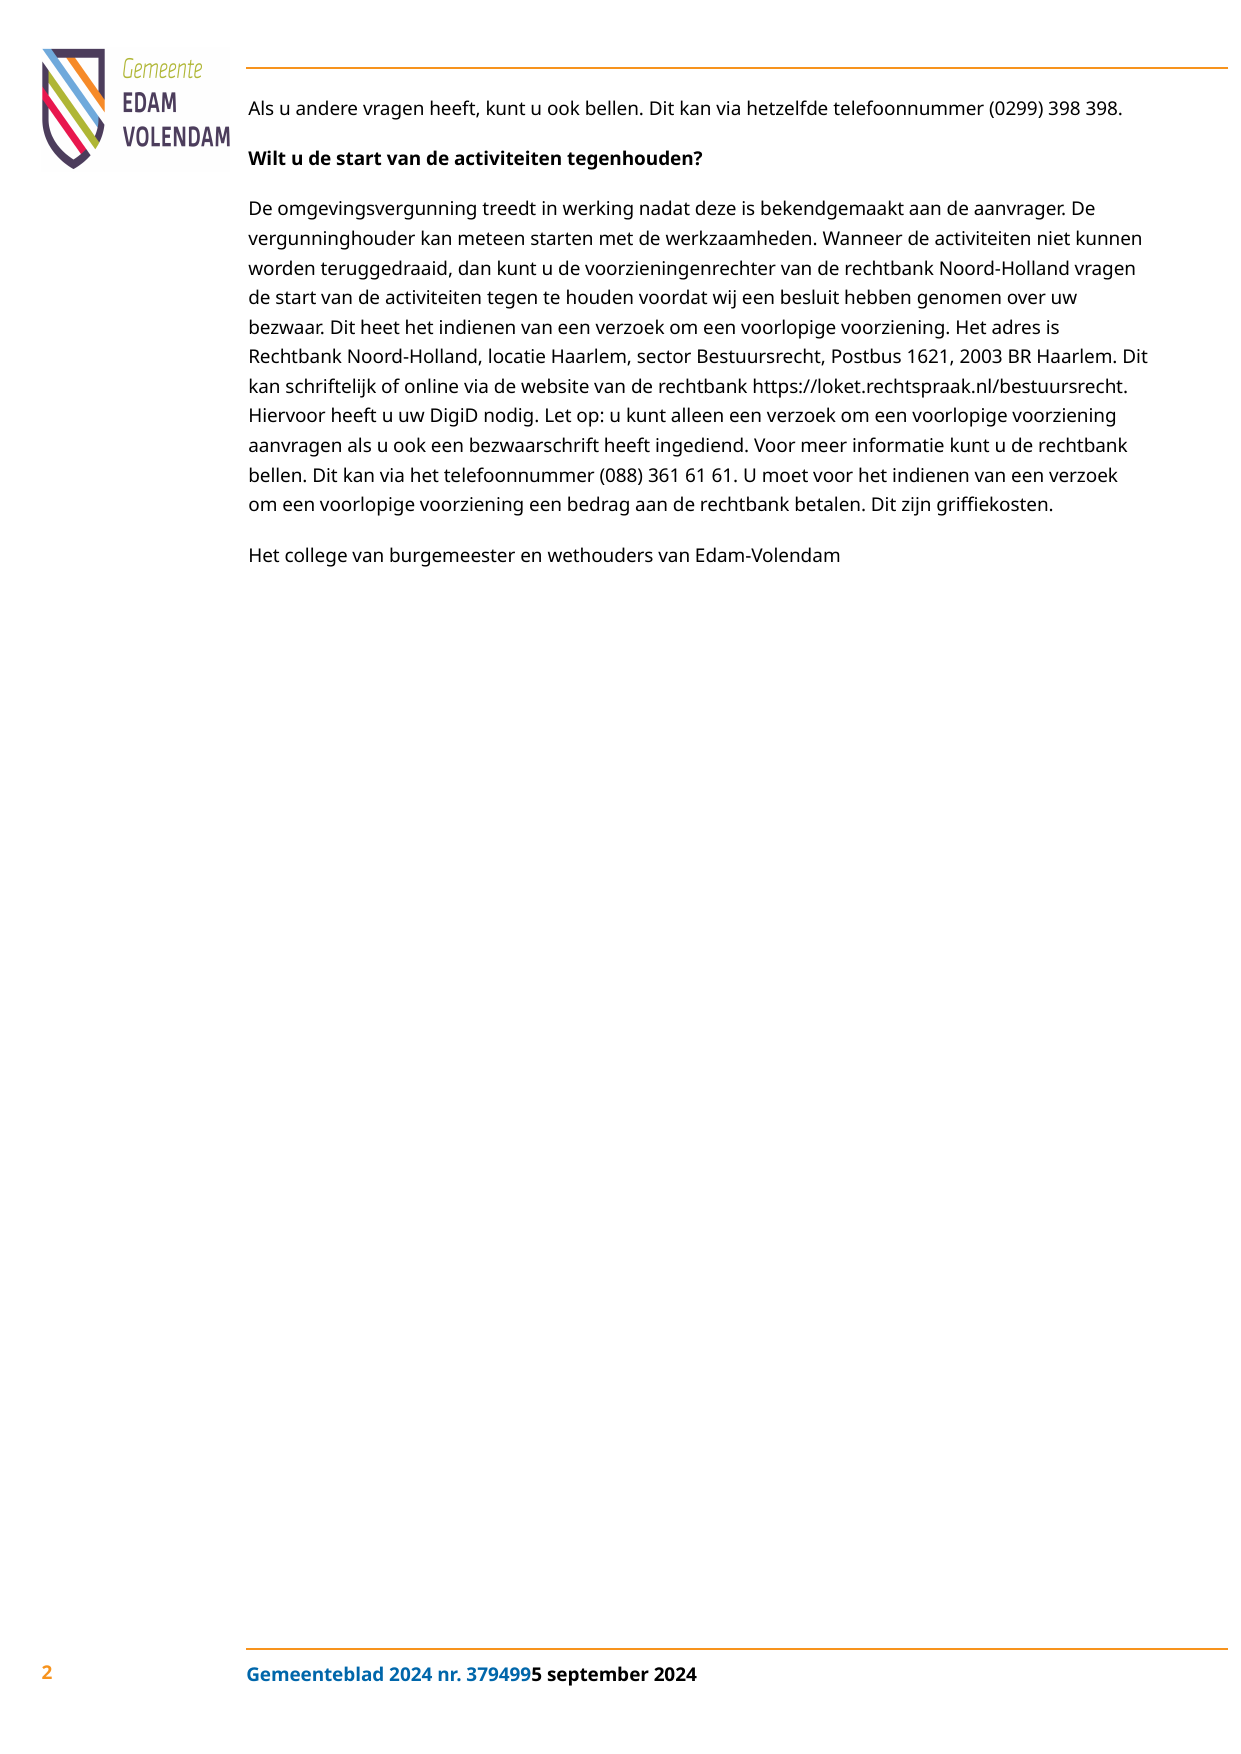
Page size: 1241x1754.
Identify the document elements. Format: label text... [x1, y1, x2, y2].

text Als u andere vragen heeft, kunt u ook bellen. Dit kan via hetzelfde telefoonnummer (0299) 398 398. [248, 95, 1152, 121]
text De omgevingsvergunning treedt in werking nadat deze is bekendgemaakt aan de aanvrager. De vergunninghouder kan meteen starten met de werkzaamheden. Wanneer de activiteiten niet kunnen worden teruggedraaid, dan kunt u de voorzieningenrechter van de rechtbank Noord-Holland vragen de start van de activiteiten tegen te houden voordat wij een besluit hebben genomen over uw bezwaar. Dit heet het indienen van een verzoek om een voorlopige voorziening. Het adres is Rechtbank Noord-Holland, locatie Haarlem, sector Bestuursrecht, Postbus 1621, 2003 BR Haarlem. Dit kan schriftelijk of online via de website van de rechtbank https://loket.rechtspraak.nl/bestuursrecht. Hiervoor heeft u uw DigiD nodig. Let op: u kunt alleen een verzoek om een voorlopige voorziening aanvragen als u ook een bezwaarschrift heeft ingediend. Voor meer informatie kunt u de rechtbank bellen. Dit kan via het telefoonnummer (088) 361 61 61. U moet voor het indienen van een verzoek om een voorlopige voorziening een bedrag aan de rechtbank betalen. Dit zijn griffiekosten. [248, 196, 1152, 517]
picture [41, 47, 231, 172]
text Wilt u de start van de activiteiten tegenhouden? [248, 145, 1152, 171]
text Het college van burgemeester en wethouders van Edam-Volendam [248, 542, 1152, 568]
